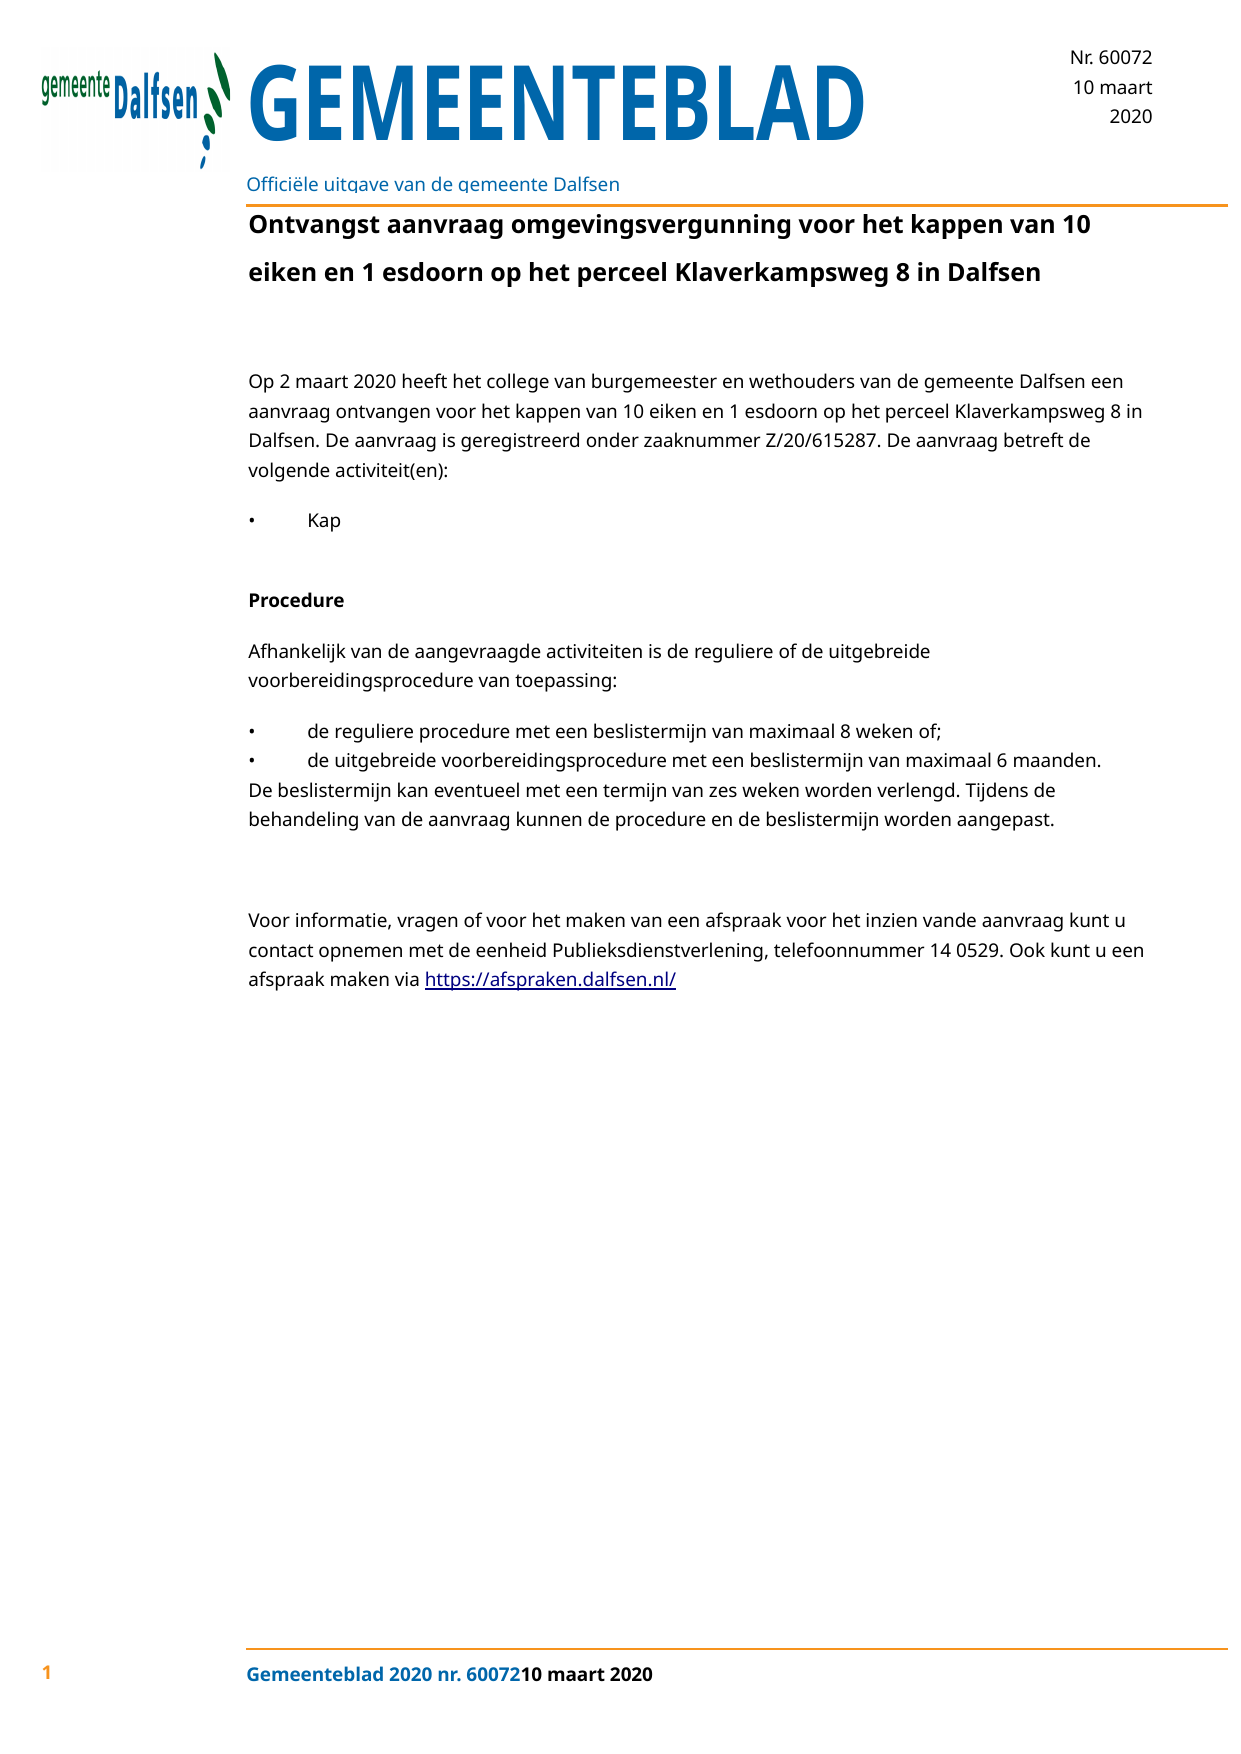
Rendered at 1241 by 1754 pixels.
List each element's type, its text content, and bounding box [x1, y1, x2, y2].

text Op 2 maart 2020 heeft het college van burgemeester en wethouders van de gemeente Dalfsen een aanvraag ontvangen voor het kappen van 10 eiken en 1 esdoorn op het perceel Klaverkampsweg 8 in Dalfsen. De aanvraag is geregistreerd onder zaaknummer Z/20/615287. De aanvraag betreft de volgende activiteit(en): [248, 368, 1152, 483]
picture [41, 47, 231, 172]
text Afhankelijk van de aangevraagde activiteiten is de reguliere of de uitgebreide voorbereidingsprocedure van toepassing: [248, 638, 1152, 693]
text Voor informatie, vragen of voor het maken van een afspraak voor het inzien vande aanvraag kunt u contact opnemen met de eenheid Publieksdienstverlening, telefoonnummer 14 0529. Ook kunt u een afspraak maken via https://afspraken.dalfsen.nl/ [248, 907, 1152, 992]
list de reguliere procedure met een beslistermijn van maximaal 8 weken of; [248, 718, 1152, 744]
list Kap [248, 507, 1152, 533]
text De beslistermijn kan eventueel met een termijn van zes weken worden verlengd. Tijdens de behandeling van de aanvraag kunnen de procedure en de beslistermijn worden aangepast. [248, 777, 1152, 832]
list de uitgebreide voorbereidingsprocedure met een beslistermijn van maximaal 6 maanden. [248, 747, 1152, 773]
text Procedure [248, 587, 1152, 613]
text Ontvangst aanvraag omgevingsvergunning voor het kappen van 10 eiken en 1 esdoorn op het perceel Klaverkampsweg 8 in Dalfsen [248, 207, 1152, 288]
